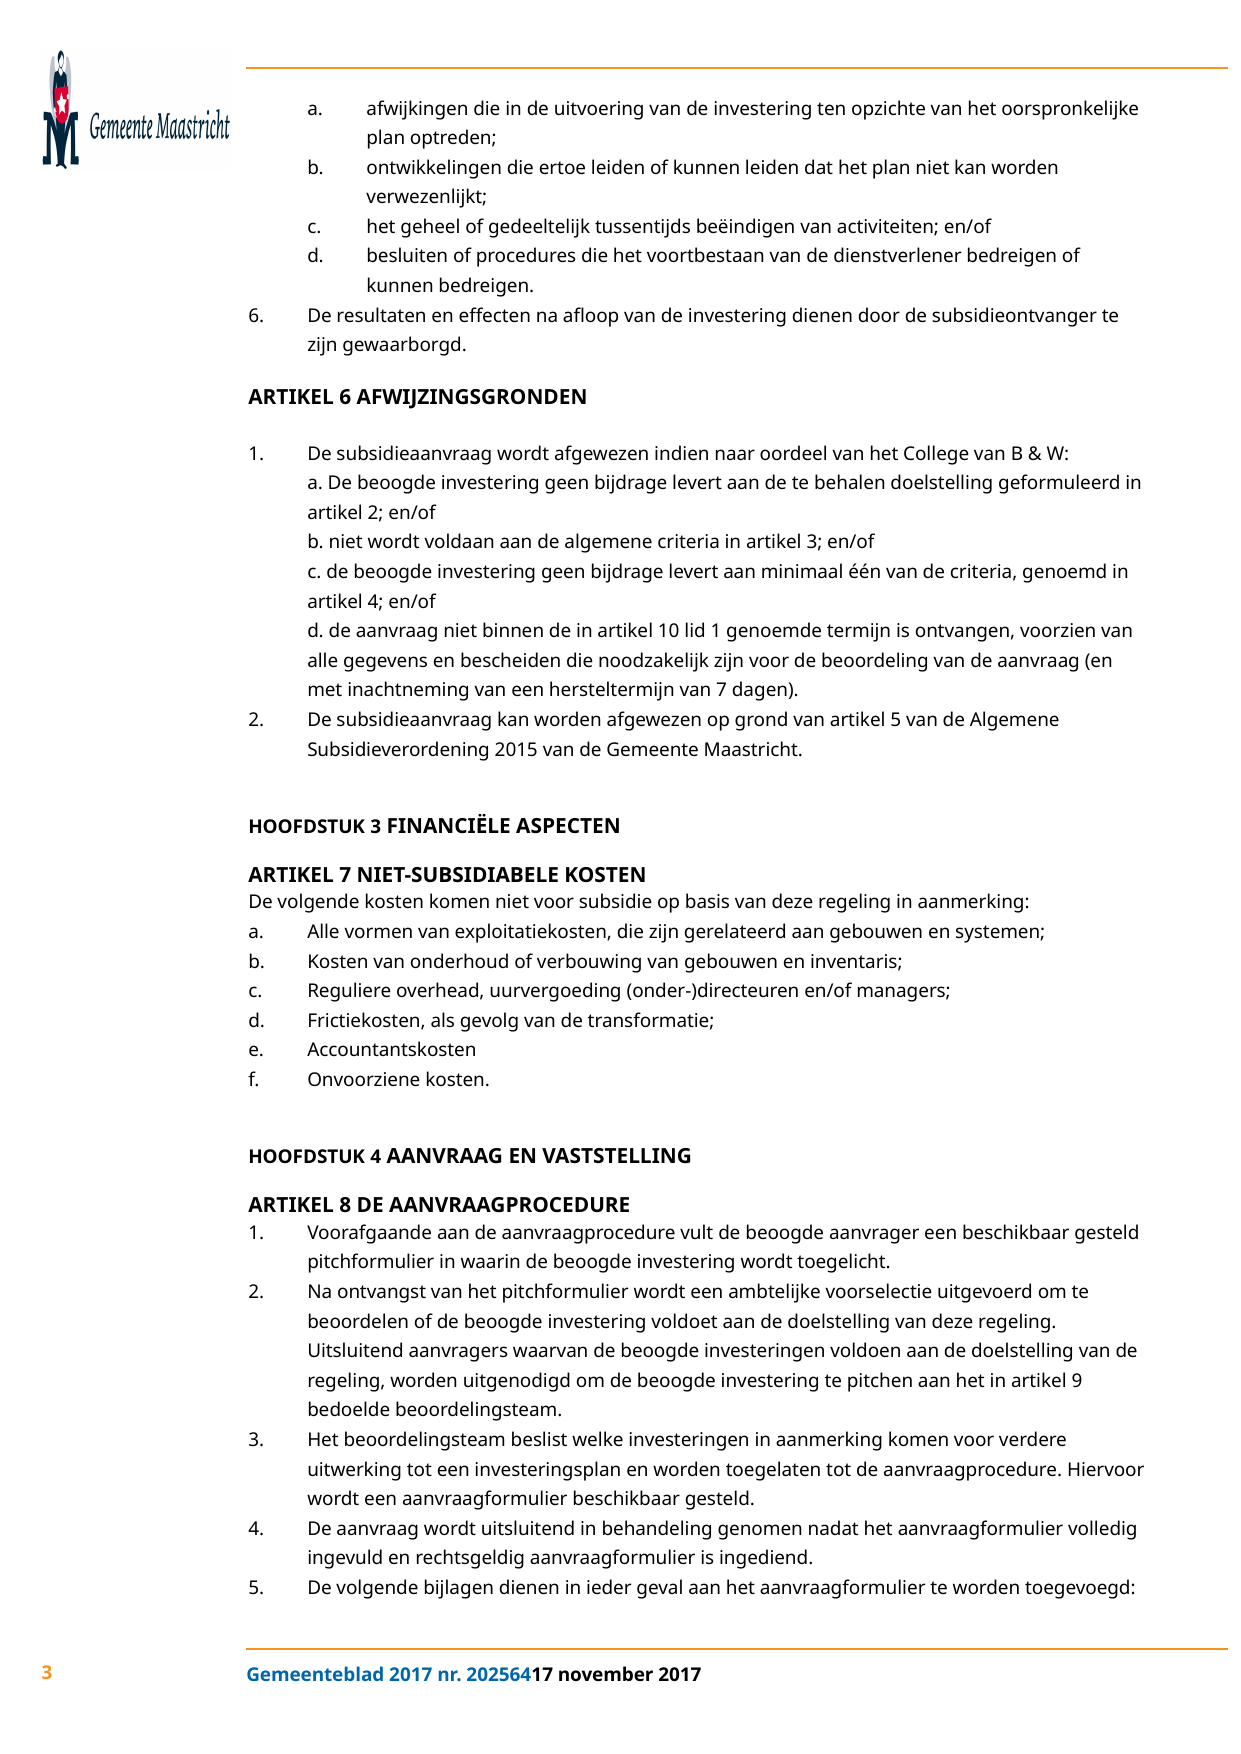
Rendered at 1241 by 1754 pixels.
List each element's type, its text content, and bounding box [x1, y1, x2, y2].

list Alle vormen van exploitatiekosten, die zijn gerelateerd aan gebouwen en systemen; [248, 918, 1152, 944]
list De subsidieaanvraag wordt afgewezen indien naar oordeel van het College van B & W: [248, 440, 1152, 466]
list Reguliere overhead, uurvergoeding (onder-)directeuren en/of managers; [248, 977, 1152, 1003]
list Kosten van onderhoud of verbouwing van gebouwen en inventaris; [248, 948, 1152, 973]
list Accountantskosten [248, 1037, 1152, 1062]
list het geheel of gedeeltelijk tussentijds beëindigen van activiteiten; en/of [307, 213, 1152, 239]
text ARTIKEL 8 DE AANVRAAGPROCEDURE [248, 1191, 1152, 1219]
text HOOFDSTUK 3 FINANCIËLE ASPECTEN [248, 811, 1152, 839]
text De volgende kosten komen niet voor subsidie op basis van deze regeling in aanmerking: [248, 889, 1152, 914]
list De volgende bijlagen dienen in ieder geval aan het aanvraagformulier te worden toegevoegd: [248, 1574, 1152, 1600]
list Voorafgaande aan de aanvraagprocedure vult de beoogde aanvrager een beschikbaar gesteld pitchformulier in waarin de beoogde investering wordt toegelicht. [248, 1219, 1152, 1274]
text ARTIKEL 6 AFWIJZINGSGRONDEN [248, 382, 1152, 410]
list Het beoordelingsteam beslist welke investeringen in aanmerking komen voor verdere uitwerking tot een investeringsplan en worden toegelaten tot de aanvraagprocedure. Hiervoor wordt een aanvraagformulier beschikbaar gesteld. [248, 1426, 1152, 1511]
list besluiten of procedures die het voortbestaan van de dienstverlener bedreigen of kunnen bedreigen. [307, 243, 1152, 298]
text ARTIKEL 7 NIET-SUBSIDIABELE KOSTEN [248, 860, 1152, 889]
list ontwikkelingen die ertoe leiden of kunnen leiden dat het plan niet kan worden verwezenlijkt; [307, 154, 1152, 209]
picture [41, 47, 231, 172]
list b. niet wordt voldaan aan de algemene criteria in artikel 3; en/of [248, 529, 1152, 554]
list Na ontvangst van het pitchformulier wordt een ambtelijke voorselectie uitgevoerd om te beoordelen of de beoogde investering voldoet aan de doelstelling van deze regeling. Uitsluitend aanvragers waarvan de beoogde investeringen voldoen aan de doelstelling van de regeling, worden uitgenodigd om de beoogde investering te pitchen aan het in artikel 9 bedoelde beoordelingsteam. [248, 1278, 1152, 1422]
list De resultaten en effecten na afloop van de investering dienen door de subsidieontvanger te zijn gewaarborgd. [248, 302, 1152, 357]
list d. de aanvraag niet binnen de in artikel 10 lid 1 genoemde termijn is ontvangen, voorzien van alle gegevens en bescheiden die noodzakelijk zijn voor de beoordeling van de aanvraag (en met inachtneming van een hersteltermijn van 7 dagen). [248, 617, 1152, 702]
list De subsidieaanvraag kan worden afgewezen op grond van artikel 5 van de Algemene Subsidieverordening 2015 van de Gemeente Maastricht. [248, 706, 1152, 761]
list De aanvraag wordt uitsluitend in behandeling genomen nadat het aanvraagformulier volledig ingevuld en rechtsgeldig aanvraagformulier is ingediend. [248, 1515, 1152, 1570]
list a. De beoogde investering geen bijdrage levert aan de te behalen doelstelling geformuleerd in artikel 2; en/of [248, 469, 1152, 525]
text HOOFDSTUK 4 AANVRAAG EN VASTSTELLING [248, 1141, 1152, 1170]
list afwijkingen die in de uitvoering van de investering ten opzichte van het oorspronkelijke plan optreden; [307, 95, 1152, 150]
list Onvoorziene kosten. [248, 1066, 1152, 1092]
list c. de beoogde investering geen bijdrage levert aan minimaal één van de criteria, genoemd in artikel 4; en/of [248, 558, 1152, 613]
list Frictiekosten, als gevolg van de transformatie; [248, 1007, 1152, 1033]
